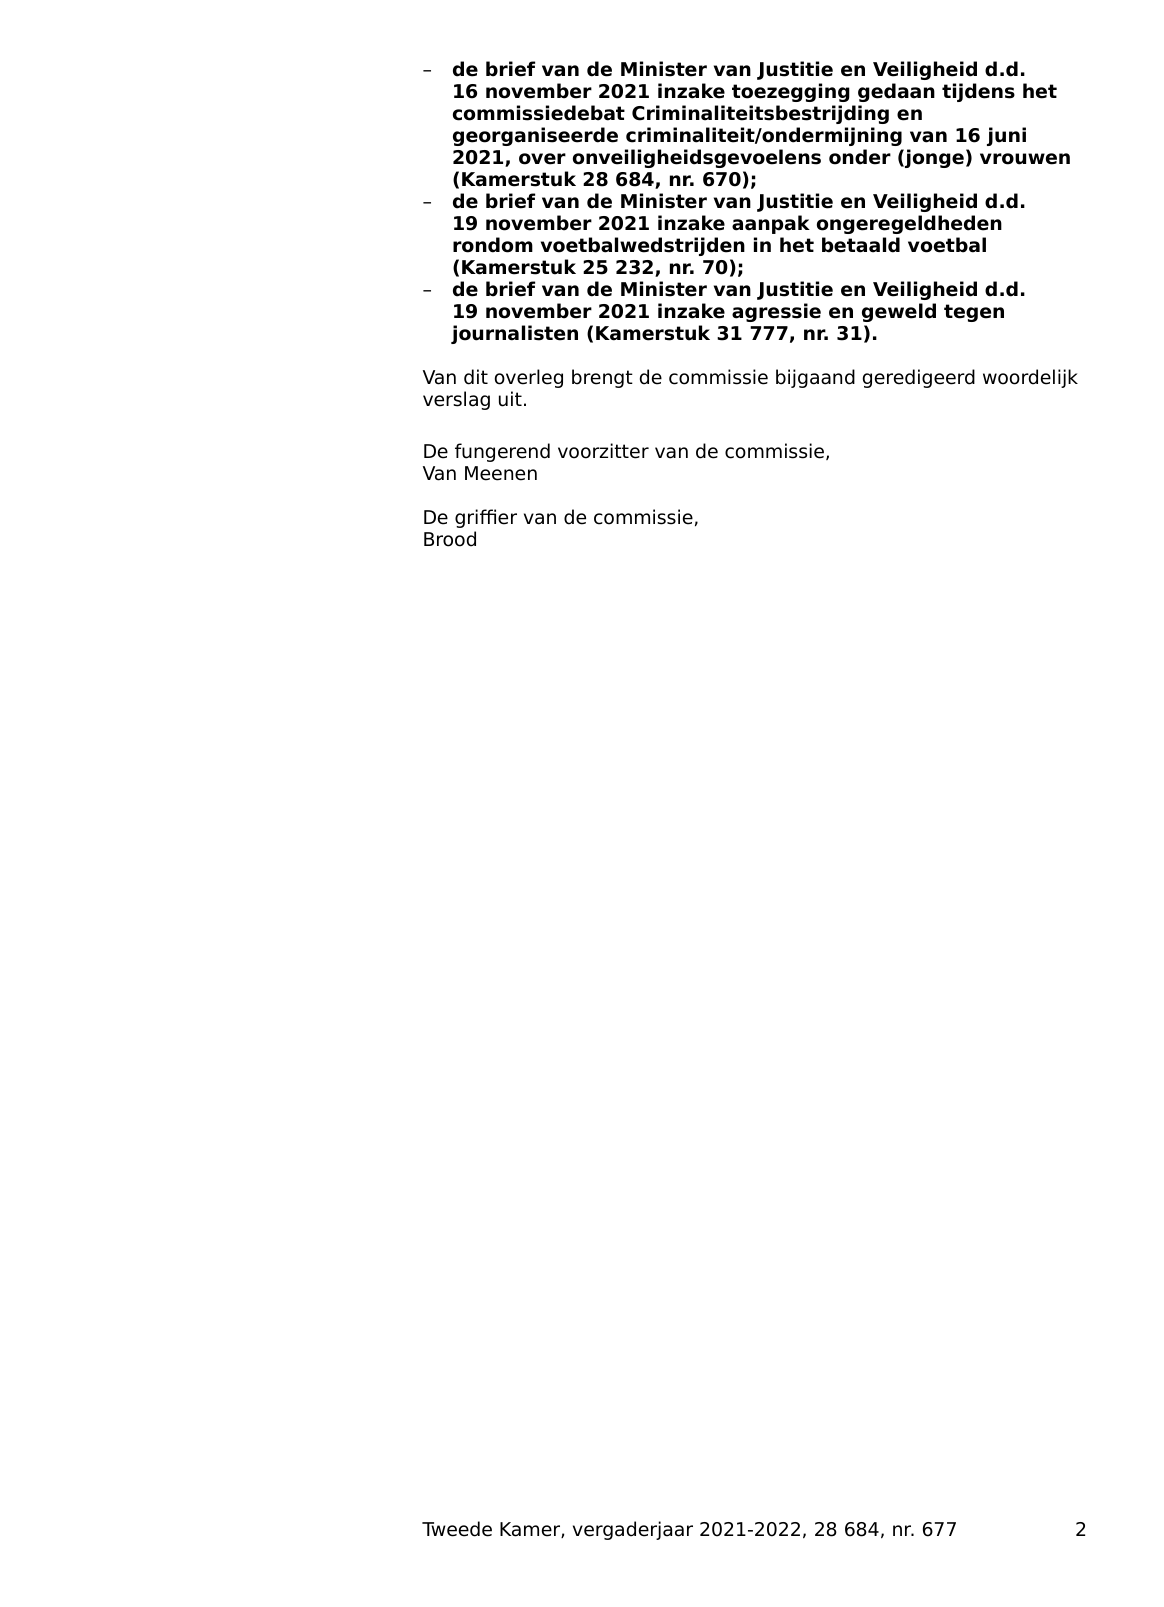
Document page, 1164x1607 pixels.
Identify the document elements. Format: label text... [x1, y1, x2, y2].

text De fungerend voorzitter van de commissie, Van Meenen [422, 441, 1087, 485]
text – de brief van de Minister van Justitie en Veiligheid d.d. 19 november 2021 inzake agressie en geweld tegen journalisten (Kamerstuk 31 777, nr. 31). [422, 279, 1087, 345]
text De griffier van de commissie, Brood [422, 507, 1087, 551]
text – de brief van de Minister van Justitie en Veiligheid d.d. 16 november 2021 inzake toezegging gedaan tijdens het commissiedebat Criminaliteitsbestrijding en georganiseerde criminaliteit/ondermijning van 16 juni 2021, over onveiligheidsgevoelens onder (jonge) vrouwen (Kamerstuk 28 684, nr. 670); [422, 59, 1087, 191]
text – de brief van de Minister van Justitie en Veiligheid d.d. 19 november 2021 inzake aanpak ongeregeldheden rondom voetbalwedstrijden in het betaald voetbal (Kamerstuk 25 232, nr. 70); [422, 191, 1087, 279]
text Van dit overleg brengt de commissie bijgaand geredigeerd woordelijk verslag uit. [422, 367, 1087, 411]
